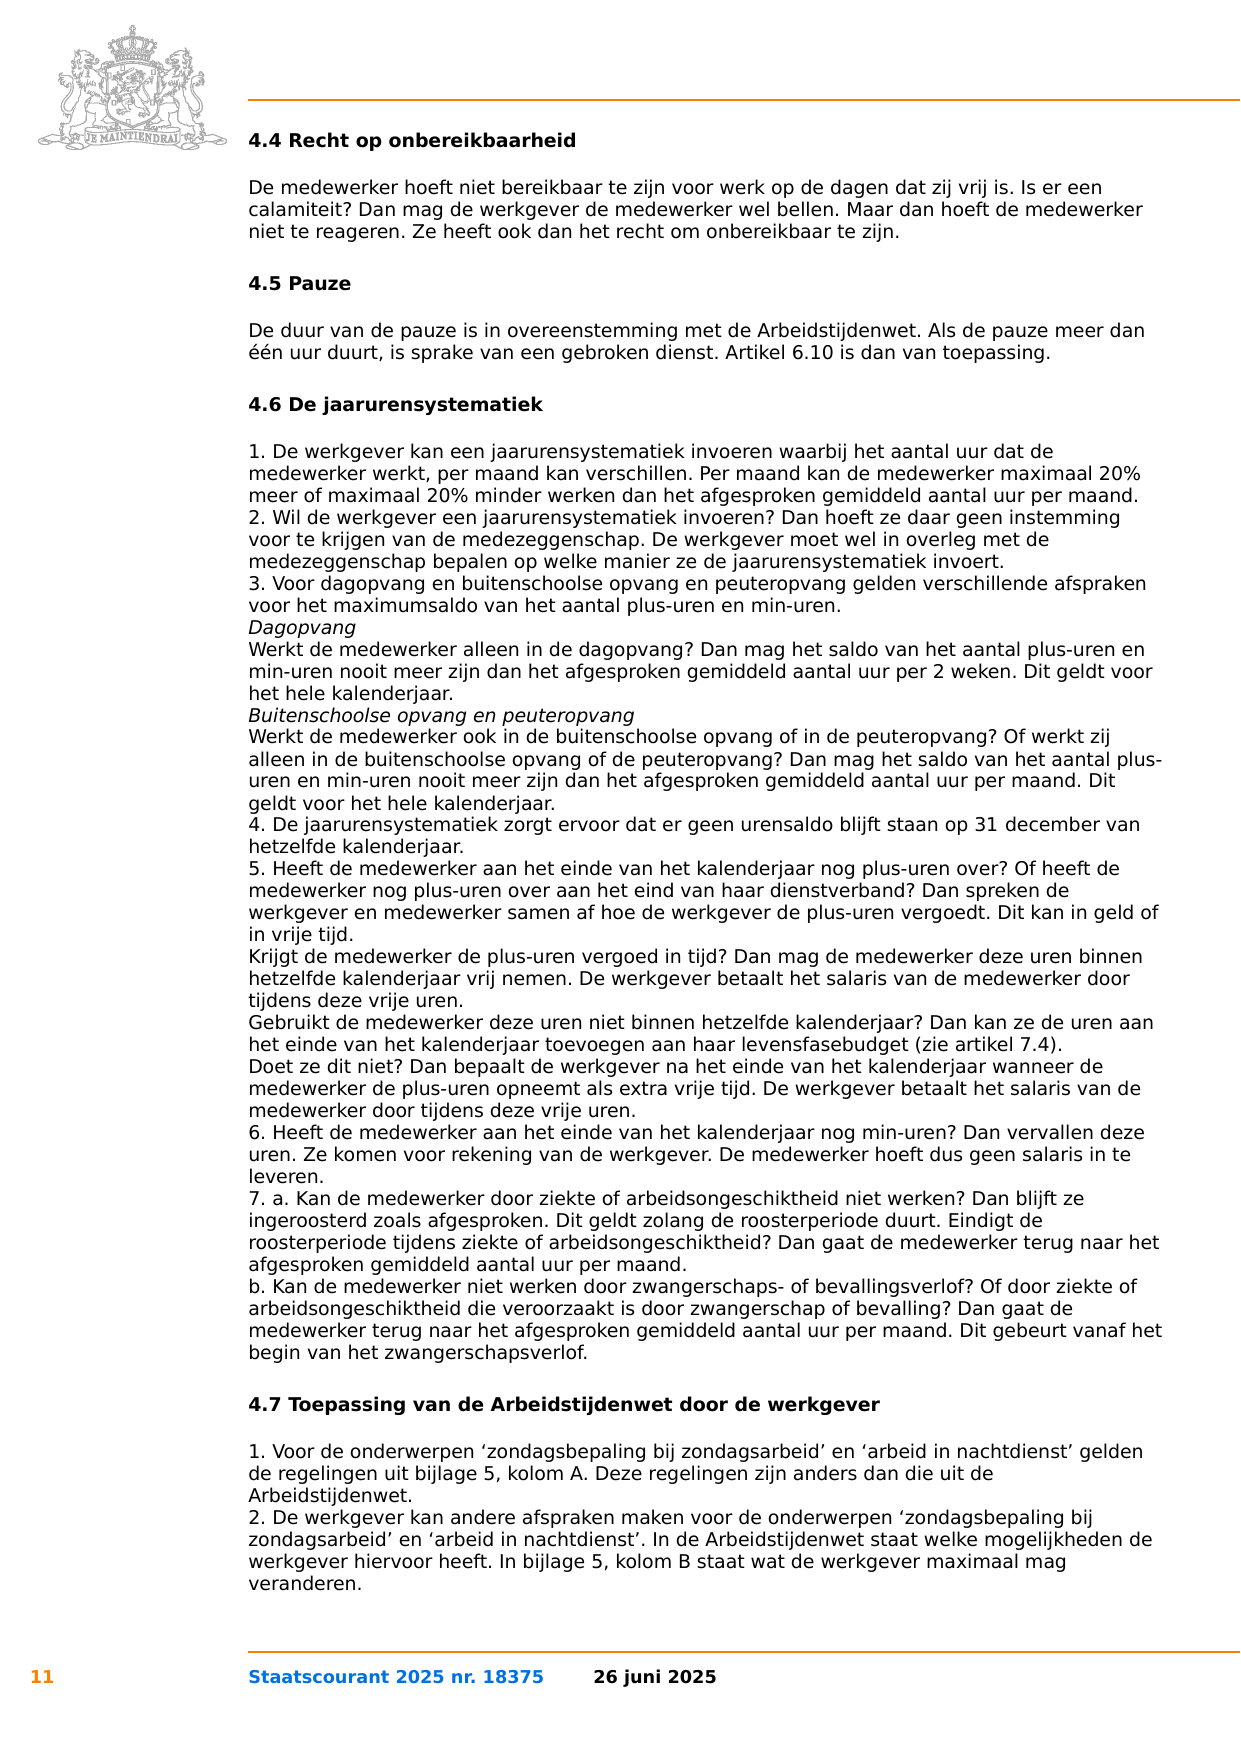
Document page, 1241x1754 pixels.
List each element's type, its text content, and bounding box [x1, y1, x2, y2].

text b. Kan de medewerker niet werken door zwangerschaps- of bevallingsverlof? Of door ziekte of arbeidsongeschiktheid die veroorzaakt is door zwangerschap of bevalling? Dan gaat de medewerker terug naar het afgesproken gemiddeld aantal uur per maand. Dit gebeurt vanaf het begin van het zwangerschapsverlof. [248, 1276, 1163, 1364]
text Werkt de medewerker ook in de buitenschoolse opvang of in de peuteropvang? Of werkt zij alleen in de buitenschoolse opvang of de peuteropvang? Dan mag het saldo van het aantal plus-uren en min-uren nooit meer zijn dan het afgesproken gemiddeld aantal uur per maand. Dit geldt voor het hele kalenderjaar. [248, 726, 1163, 814]
text Buitenschoolse opvang en peuteropvang [248, 704, 1163, 726]
text 3. Voor dagopvang en buitenschoolse opvang en peuteropvang gelden verschillende afspraken voor het maximumsaldo van het aantal plus-uren en min-uren. [248, 573, 1163, 617]
text 2. De werkgever kan andere afspraken maken voor de onderwerpen ‘zondagsbepaling bij zondagsarbeid’ en ‘arbeid in nachtdienst’. In de Arbeidstijdenwet staat welke mogelijkheden de werkgever hiervoor heeft. In bijlage 5, kolom B staat wat de werkgever maximaal mag veranderen. [248, 1507, 1163, 1595]
text Dagopvang [248, 617, 1163, 638]
text Krijgt de medewerker de plus-uren vergoed in tijd? Dan mag de medewerker deze uren binnen hetzelfde kalenderjaar vrij nemen. De werkgever betaalt het salaris van de medewerker door tijdens deze vrije uren. [248, 946, 1163, 1012]
text 1. De werkgever kan een jaarurensystematiek invoeren waarbij het aantal uur dat de medewerker werkt, per maand kan verschillen. Per maand kan de medewerker maximaal 20% meer of maximaal 20% minder werken dan het afgesproken gemiddeld aantal uur per maand. [248, 441, 1163, 507]
text 2. Wil de werkgever een jaarurensystematiek invoeren? Dan hoeft ze daar geen instemming voor te krijgen van de medezeggenschap. De werkgever moet wel in overleg met de medezeggenschap bepalen op welke manier ze de jaarurensystematiek invoert. [248, 507, 1163, 573]
text 5. Heeft de medewerker aan het einde van het kalenderjaar nog plus-uren over? Of heeft de medewerker nog plus-uren over aan het eind van haar dienstverband? Dan spreken de werkgever en medewerker samen af hoe de werkgever de plus-uren vergoedt. Dit kan in geld of in vrije tijd. [248, 858, 1163, 946]
text 7. a. Kan de medewerker door ziekte of arbeidsongeschiktheid niet werken? Dan blijft ze ingeroosterd zoals afgesproken. Dit geldt zolang de roosterperiode duurt. Eindigt de roosterperiode tijdens ziekte of arbeidsongeschiktheid? Dan gaat de medewerker terug naar het afgesproken gemiddeld aantal uur per maand. [248, 1188, 1163, 1276]
subtitle 4.5 Pauze [248, 273, 1163, 295]
subtitle 4.7 Toepassing van de Arbeidstijdenwet door de werkgever [248, 1394, 1163, 1416]
picture [38, 25, 227, 150]
text De medewerker hoeft niet bereikbaar te zijn voor werk op de dagen dat zij vrij is. Is er een calamiteit? Dan mag de werkgever de medewerker wel bellen. Maar dan hoeft de medewerker niet te reageren. Ze heeft ook dan het recht om onbereikbaar te zijn. [248, 177, 1163, 243]
text 6. Heeft de medewerker aan het einde van het kalenderjaar nog min-uren? Dan vervallen deze uren. Ze komen voor rekening van de werkgever. De medewerker hoeft dus geen salaris in te leveren. [248, 1122, 1163, 1188]
text 4. De jaarurensystematiek zorgt ervoor dat er geen urensaldo blijft staan op 31 december van hetzelfde kalenderjaar. [248, 814, 1163, 858]
text Werkt de medewerker alleen in de dagopvang? Dan mag het saldo van het aantal plus-uren en min-uren nooit meer zijn dan het afgesproken gemiddeld aantal uur per 2 weken. Dit geldt voor het hele kalenderjaar. [248, 638, 1163, 704]
text Gebruikt de medewerker deze uren niet binnen hetzelfde kalenderjaar? Dan kan ze de uren aan het einde van het kalenderjaar toevoegen aan haar levensfasebudget (zie artikel 7.4). [248, 1012, 1163, 1056]
text 1. Voor de onderwerpen ‘zondagsbepaling bij zondagsarbeid’ en ‘arbeid in nachtdienst’ gelden de regelingen uit bijlage 5, kolom A. Deze regelingen zijn anders dan die uit de Arbeidstijdenwet. [248, 1441, 1163, 1507]
subtitle 4.4 Recht op onbereikbaarheid [248, 130, 1163, 152]
text Doet ze dit niet? Dan bepaalt de werkgever na het einde van het kalenderjaar wanneer de medewerker de plus-uren opneemt als extra vrije tijd. De werkgever betaalt het salaris van de medewerker door tijdens deze vrije uren. [248, 1056, 1163, 1122]
subtitle 4.6 De jaarurensystematiek [248, 394, 1163, 416]
text De duur van de pauze is in overeenstemming met de Arbeidstijdenwet. Als de pauze meer dan één uur duurt, is sprake van een gebroken dienst. Artikel 6.10 is dan van toepassing. [248, 320, 1163, 364]
